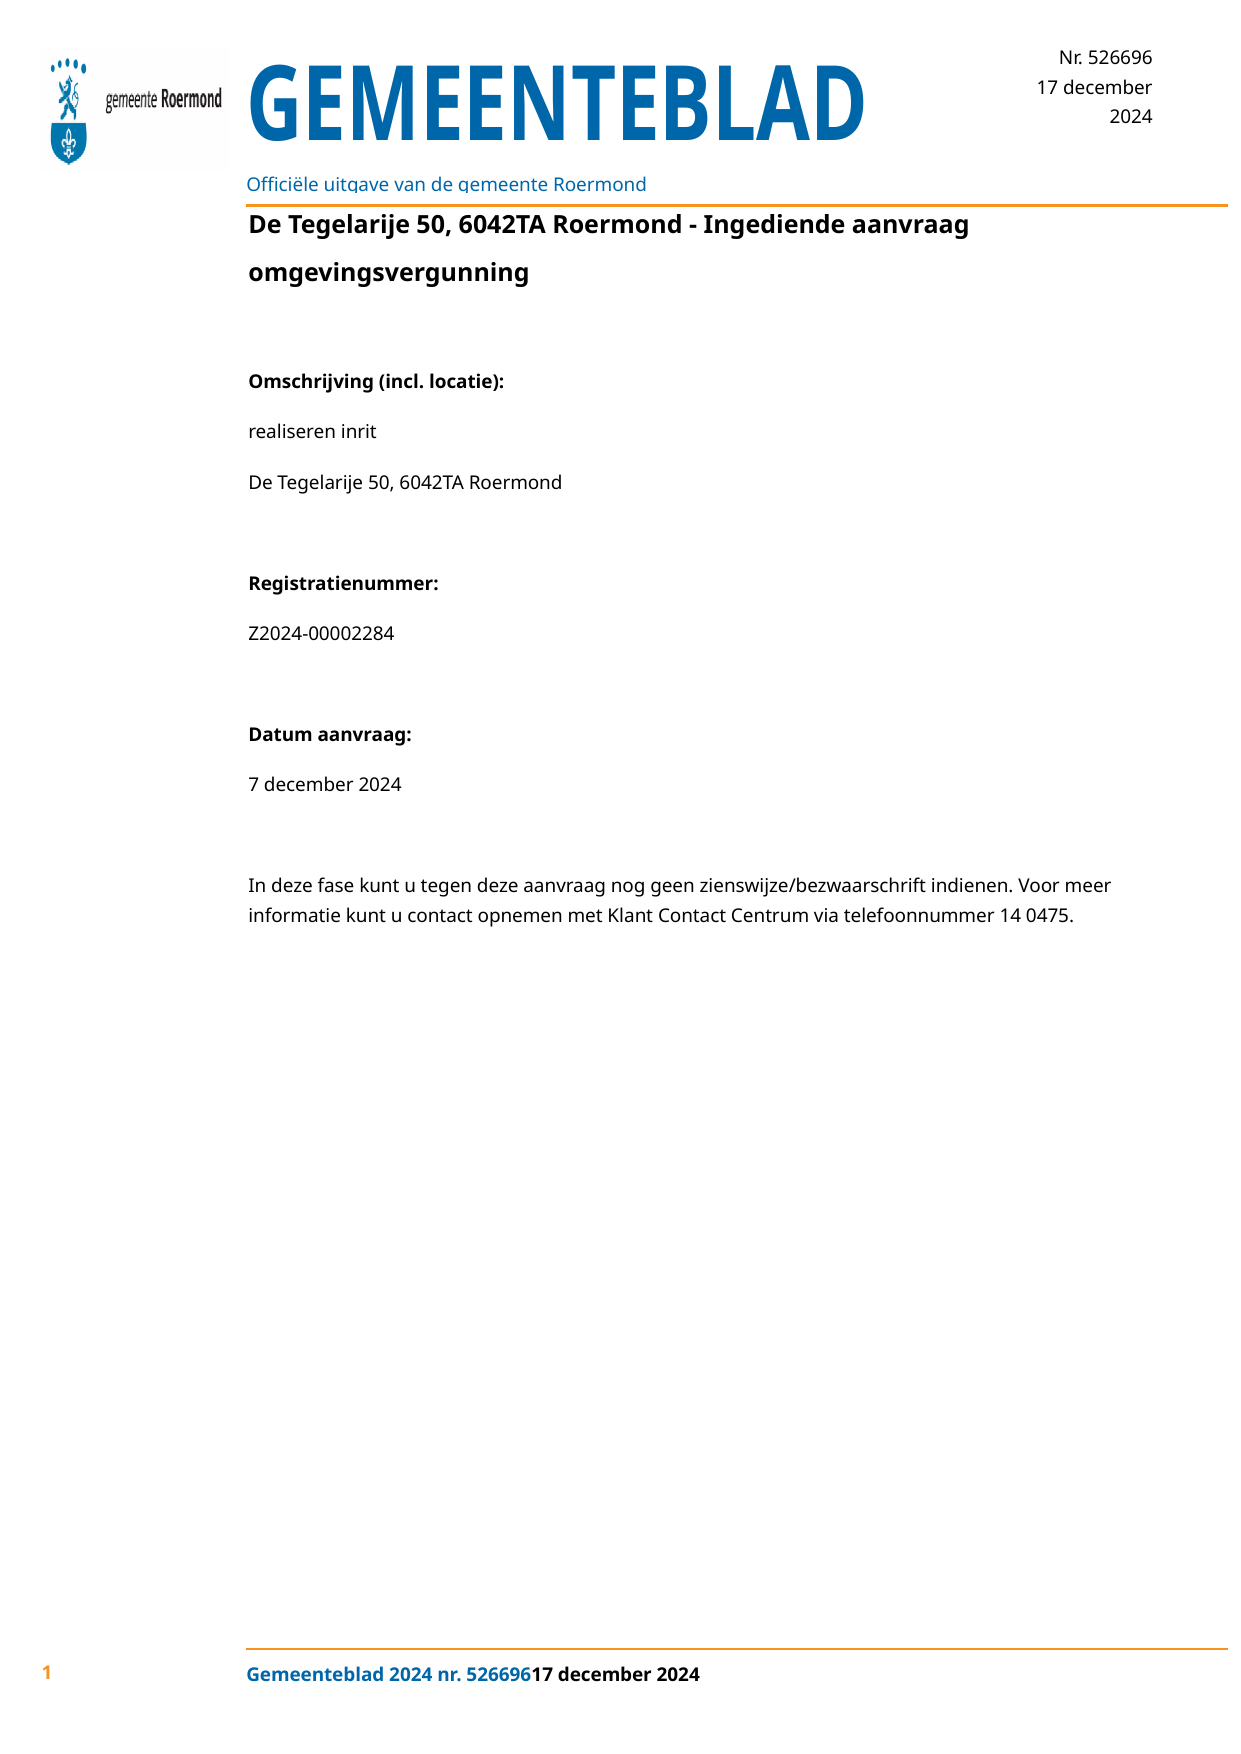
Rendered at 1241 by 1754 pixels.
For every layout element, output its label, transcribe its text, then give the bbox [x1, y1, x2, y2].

text realiseren inrit [248, 419, 1152, 444]
text 7 december 2024 [248, 772, 1152, 797]
text De Tegelarije 50, 6042TA Roermond - Ingediende aanvraag omgevingsvergunning [248, 207, 1152, 288]
text Registratienummer: [248, 570, 1152, 596]
text Omschrijving (incl. locatie): [248, 368, 1152, 394]
text Datum aanvraag: [248, 721, 1152, 747]
text De Tegelarije 50, 6042TA Roermond [248, 469, 1152, 495]
picture [41, 47, 231, 172]
text In deze fase kunt u tegen deze aanvraag nog geen zienswijze/bezwaarschrift indienen. Voor meer informatie kunt u contact opnemen met Klant Contact Centrum via telefoonnummer 14 0475. [248, 872, 1152, 928]
text Z2024-00002284 [248, 620, 1152, 646]
